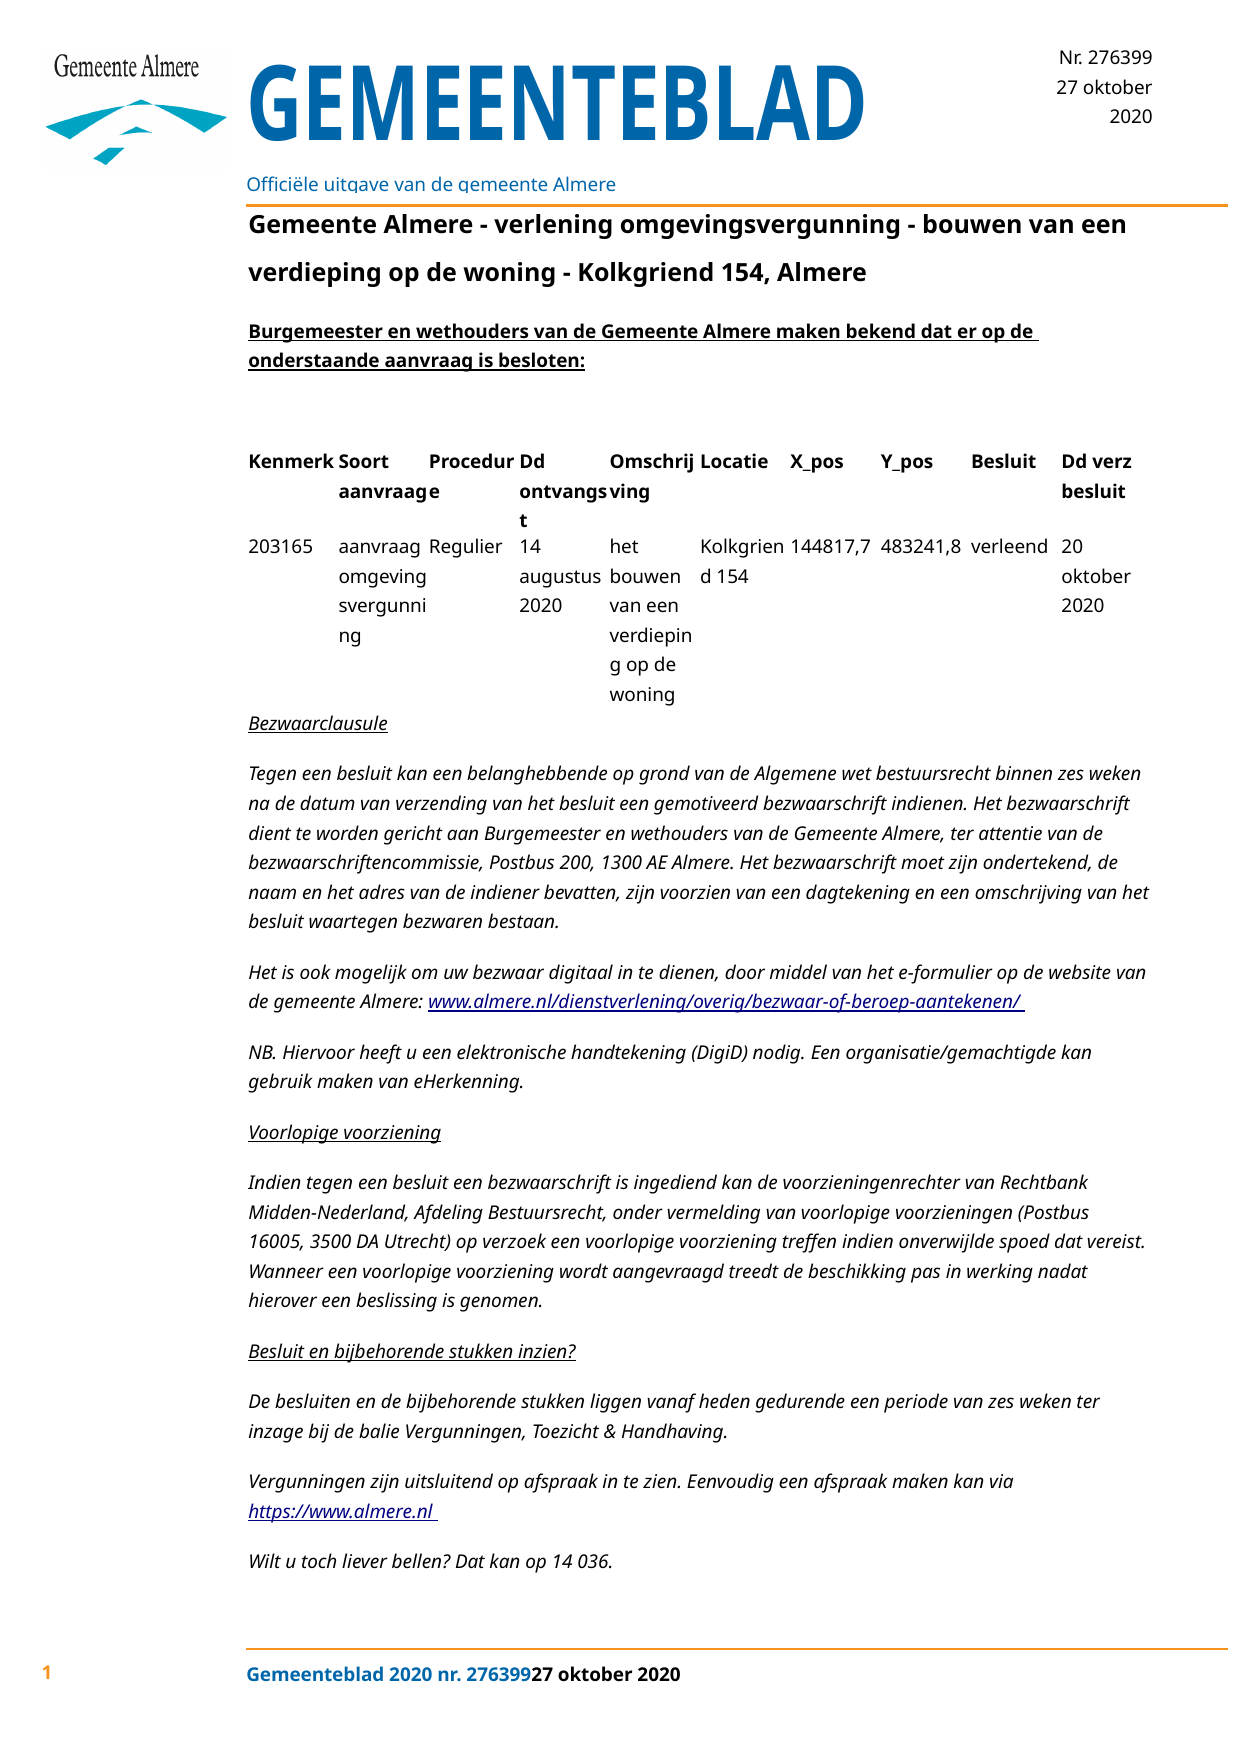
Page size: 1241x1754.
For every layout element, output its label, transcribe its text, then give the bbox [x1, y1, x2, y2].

table_cell 14 augustus 2020 [519, 533, 609, 707]
table_cell 203165 [248, 533, 338, 707]
text Voorlopige voorziening [248, 1119, 1152, 1145]
text De besluiten en de bijbehorende stukken liggen vanaf heden gedurende een periode van zes weken ter inzage bij de balie Vergunningen, Toezicht & Handhaving. [248, 1388, 1152, 1444]
table_header Y_pos [881, 449, 971, 533]
table_cell het bouwen van een verdieping op de woning [609, 533, 700, 707]
text Indien tegen een besluit een bezwaarschrift is ingediend kan de voorzieningenrechter van Rechtbank Midden-Nederland, Afdeling Bestuursrecht, onder vermelding van voorlopige voorzieningen (Postbus 16005, 3500 DA Utrecht) op verzoek een voorlopige voorziening treffen indien onverwijlde spoed dat vereist. Wanneer een voorlopige voorziening wordt aangevraagd treedt de beschikking pas in werking nadat hierover een beslissing is genomen. [248, 1169, 1152, 1313]
table_header Soort aanvraag [338, 449, 429, 533]
table_header Locatie [700, 449, 790, 533]
text Tegen een besluit kan een belanghebbende op grond van de Algemene wet bestuursrecht binnen zes weken na de datum van verzending van het besluit een gemotiveerd bezwaarschrift indienen. Het bezwaarschrift dient te worden gericht aan Burgemeester en wethouders van de Gemeente Almere, ter attentie van de bezwaarschriftencommissie, Postbus 200, 1300 AE Almere. Het bezwaarschrift moet zijn ondertekend, de naam en het adres van de indiener bevatten, zijn voorzien van een dagtekening en een omschrijving van het besluit waartegen bezwaren bestaan. [248, 761, 1152, 934]
table_header Omschrijving [609, 449, 700, 533]
table_header Dd ontvangst [519, 449, 609, 533]
table_header Kenmerk [248, 449, 338, 533]
text Besluit en bijbehorende stukken inzien? [248, 1338, 1152, 1364]
text Burgemeester en wethouders van de Gemeente Almere maken bekend dat er op de onderstaande aanvraag is besloten: [248, 318, 1152, 373]
table_cell 144817,7 [790, 533, 881, 707]
table_cell Kolkgriend 154 [700, 533, 790, 707]
text Vergunningen zijn uitsluitend op afspraak in te zien. Eenvoudig een afspraak maken kan via https://www.almere.nl [248, 1468, 1152, 1524]
table_cell 483241,8 [881, 533, 971, 707]
table_header Dd verz besluit [1061, 449, 1152, 533]
table_cell 20 oktober 2020 [1061, 533, 1152, 707]
table_cell aanvraag omgevingsvergunning [338, 533, 429, 707]
text Het is ook mogelijk om uw bezwaar digitaal in te dienen, door middel van het e-formulier op de website van de gemeente Almere: www.almere.nl/dienstverlening/overig/bezwaar-of-beroep-aantekenen/ [248, 959, 1152, 1014]
text Wilt u toch liever bellen? Dat kan op 14 036. [248, 1548, 1152, 1574]
table_cell Regulier [429, 533, 519, 707]
table_header Procedure [429, 449, 519, 533]
text Gemeente Almere - verlening omgevingsvergunning - bouwen van een verdieping op de woning - Kolkgriend 154, Almere [248, 207, 1152, 288]
text NB. Hiervoor heeft u een elektronische handtekening (DigiD) nodig. Een organisatie/gemachtigde kan gebruik maken van eHerkenning. [248, 1039, 1152, 1094]
picture [41, 47, 231, 172]
table_header Besluit [971, 449, 1061, 533]
text Bezwaarclausule [248, 710, 1152, 736]
table_cell verleend [971, 533, 1061, 707]
table_header X_pos [790, 449, 881, 533]
